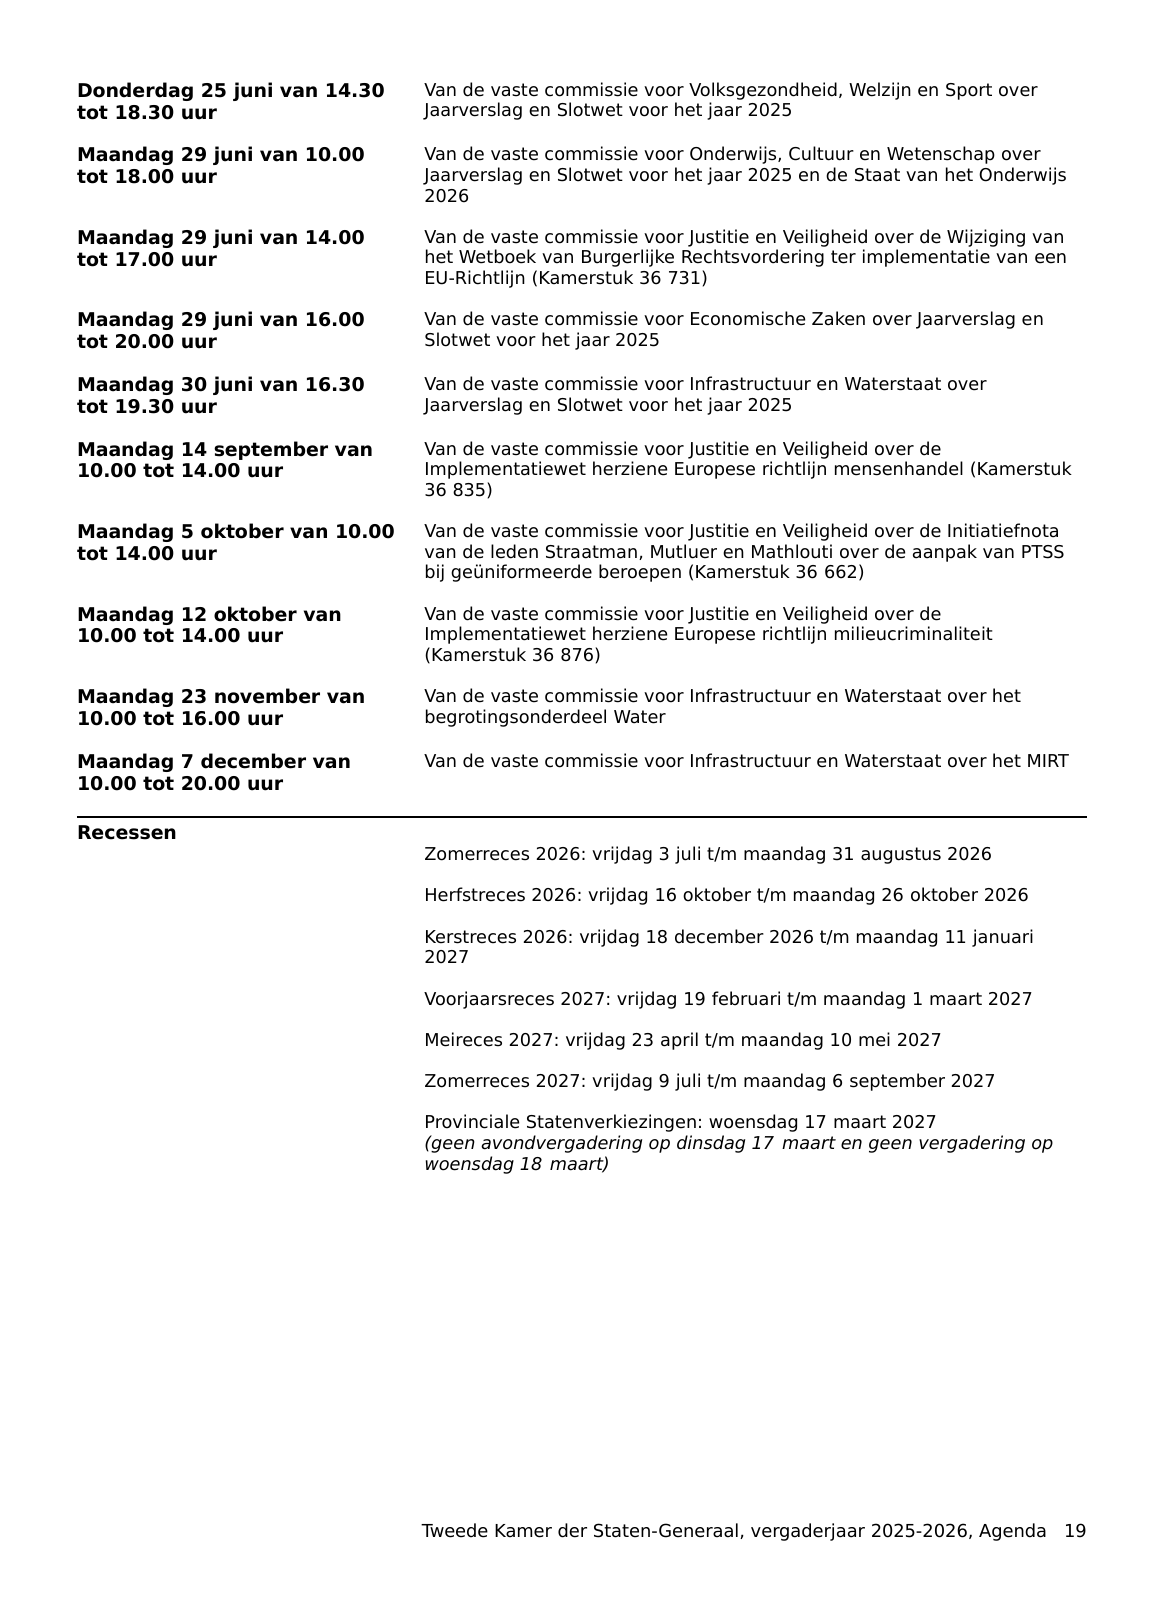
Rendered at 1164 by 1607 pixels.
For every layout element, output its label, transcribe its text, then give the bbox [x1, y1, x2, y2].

table_cell [401, 1009, 418, 1030]
table_cell [418, 1092, 1087, 1112]
table_cell Maandag 7 december van 10.00 tot 20.00 uur [77, 751, 401, 794]
table_cell [77, 583, 401, 603]
table_cell [77, 927, 401, 968]
table_cell [418, 730, 1087, 751]
table_cell [401, 968, 418, 988]
table_cell [77, 968, 401, 988]
table_cell Maandag 5 oktober van 10.00 tot 14.00 uur [77, 521, 401, 583]
table_header Recessen [77, 818, 401, 844]
table_cell [77, 1071, 401, 1092]
table_cell [77, 206, 401, 227]
table_cell [418, 418, 1087, 438]
table_cell [401, 289, 418, 309]
table_cell [401, 583, 418, 603]
table_cell [401, 927, 418, 968]
table_cell [401, 418, 418, 438]
table_cell [77, 1133, 401, 1174]
table_cell (geen avondvergadering op dinsdag 17 maart en geen vergadering op woensdag 18 maart) [418, 1133, 1087, 1174]
table_cell [401, 1071, 418, 1092]
table_cell [401, 1092, 418, 1112]
table_cell [401, 439, 418, 500]
table_cell Provinciale Statenverkiezingen: woensdag 17 maart 2027 [418, 1112, 1087, 1133]
table_cell [418, 124, 1087, 144]
table_cell [77, 353, 401, 374]
table_cell [418, 968, 1087, 988]
table_cell Meireces 2027: vrijdag 23 april t/m maandag 10 mei 2027 [418, 1030, 1087, 1050]
table_cell Van de vaste commissie voor Volksgezondheid, Welzijn en Sport over Jaarverslag en Slotwet voor het jaar 2025 [418, 80, 1087, 124]
table_cell [77, 665, 401, 686]
table_cell Van de vaste commissie voor Onderwijs, Cultuur en Wetenschap over Jaarverslag en Slotwet voor het jaar 2025 en de Staat van het Onderwijs 2026 [418, 144, 1087, 206]
table_cell [401, 374, 418, 418]
table_header [401, 818, 418, 844]
table_cell [418, 353, 1087, 374]
table_cell [401, 1112, 418, 1133]
table_cell Van de vaste commissie voor Justitie en Veiligheid over de Wijziging van het Wetboek van Burgerlijke Rechtsvordering ter implementatie van een EU-Richtlijn (Kamerstuk 36 731) [418, 227, 1087, 289]
table_cell [77, 59, 401, 80]
table_cell [401, 730, 418, 751]
table_cell Maandag 14 september van 10.00 tot 14.00 uur [77, 439, 401, 500]
table_cell [418, 583, 1087, 603]
table_cell [418, 1009, 1087, 1030]
table_cell [77, 1112, 401, 1133]
table_cell [77, 906, 401, 927]
table_cell [77, 124, 401, 144]
table_cell Herfstreces 2026: vrijdag 16 oktober t/m maandag 26 oktober 2026 [418, 885, 1087, 906]
table_cell Maandag 30 juni van 16.30 tot 19.30 uur [77, 374, 401, 418]
table_cell [77, 1009, 401, 1030]
table_cell Van de vaste commissie voor Justitie en Veiligheid over de Initiatiefnota van de leden Straatman, Mutluer en Mathlouti over de aanpak van PTSS bij geüniformeerde beroepen (Kamerstuk 36 662) [418, 521, 1087, 583]
table_cell [77, 989, 401, 1009]
table_cell [401, 59, 418, 80]
table_cell Maandag 23 november van 10.00 tot 16.00 uur [77, 686, 401, 730]
table_cell [77, 730, 401, 751]
table_cell [418, 665, 1087, 686]
table_cell [418, 289, 1087, 309]
table_cell [77, 289, 401, 309]
table_cell Maandag 12 oktober van 10.00 tot 14.00 uur [77, 604, 401, 665]
table_cell [418, 206, 1087, 227]
table_cell [77, 1030, 401, 1050]
table_cell [77, 1092, 401, 1112]
table_cell [418, 1050, 1087, 1071]
table_cell [401, 885, 418, 906]
table_cell Maandag 29 juni van 16.00 tot 20.00 uur [77, 309, 401, 353]
table_cell [401, 989, 418, 1009]
table_cell [77, 500, 401, 521]
table_cell [77, 865, 401, 885]
table_cell Zomerreces 2027: vrijdag 9 juli t/m maandag 6 september 2027 [418, 1071, 1087, 1092]
table_cell [401, 206, 418, 227]
table_cell [401, 1050, 418, 1071]
table_cell [401, 665, 418, 686]
table_cell [77, 844, 401, 865]
table_cell Van de vaste commissie voor Infrastructuur en Waterstaat over het MIRT [418, 751, 1087, 794]
table_cell Van de vaste commissie voor Infrastructuur en Waterstaat over Jaarverslag en Slotwet voor het jaar 2025 [418, 374, 1087, 418]
table_cell [418, 865, 1087, 885]
table_cell [77, 1050, 401, 1071]
table_cell [401, 80, 418, 124]
table_cell Kerstreces 2026: vrijdag 18 december 2026 t/m maandag 11 januari 2027 [418, 927, 1087, 968]
table_cell Zomerreces 2026: vrijdag 3 juli t/m maandag 31 augustus 2026 [418, 844, 1087, 865]
table_cell [401, 353, 418, 374]
table_cell Van de vaste commissie voor Infrastructuur en Waterstaat over het begrotingsonderdeel Water [418, 686, 1087, 730]
table_cell [401, 521, 418, 583]
table_cell Maandag 29 juni van 10.00 tot 18.00 uur [77, 144, 401, 206]
table_cell [401, 1030, 418, 1050]
table_cell [401, 686, 418, 730]
table_cell [401, 865, 418, 885]
table_header [418, 818, 1087, 844]
table_cell [418, 906, 1087, 927]
table_cell [418, 500, 1087, 521]
table_cell [401, 227, 418, 289]
table_cell [401, 751, 418, 794]
table_cell [401, 844, 418, 865]
table_cell Van de vaste commissie voor Justitie en Veiligheid over de Implementatiewet herziene Europese richtlijn milieucriminaliteit (Kamerstuk 36 876) [418, 604, 1087, 665]
table_cell [401, 500, 418, 521]
table_cell Van de vaste commissie voor Justitie en Veiligheid over de Implementatiewet herziene Europese richtlijn mensenhandel (Kamerstuk 36 835) [418, 439, 1087, 500]
table_cell [401, 144, 418, 206]
table_cell Donderdag 25 juni van 14.30 tot 18.30 uur [77, 80, 401, 124]
table_cell [401, 309, 418, 353]
table_cell [401, 124, 418, 144]
table_cell Van de vaste commissie voor Economische Zaken over Jaarverslag en Slotwet voor het jaar 2025 [418, 309, 1087, 353]
table_cell [401, 906, 418, 927]
table_cell [77, 418, 401, 438]
table_cell Maandag 29 juni van 14.00 tot 17.00 uur [77, 227, 401, 289]
table_cell [77, 885, 401, 906]
table_cell [418, 59, 1087, 80]
table_cell [401, 1133, 418, 1174]
table_cell [401, 604, 418, 665]
table_cell Voorjaarsreces 2027: vrijdag 19 februari t/m maandag 1 maart 2027 [418, 989, 1087, 1009]
